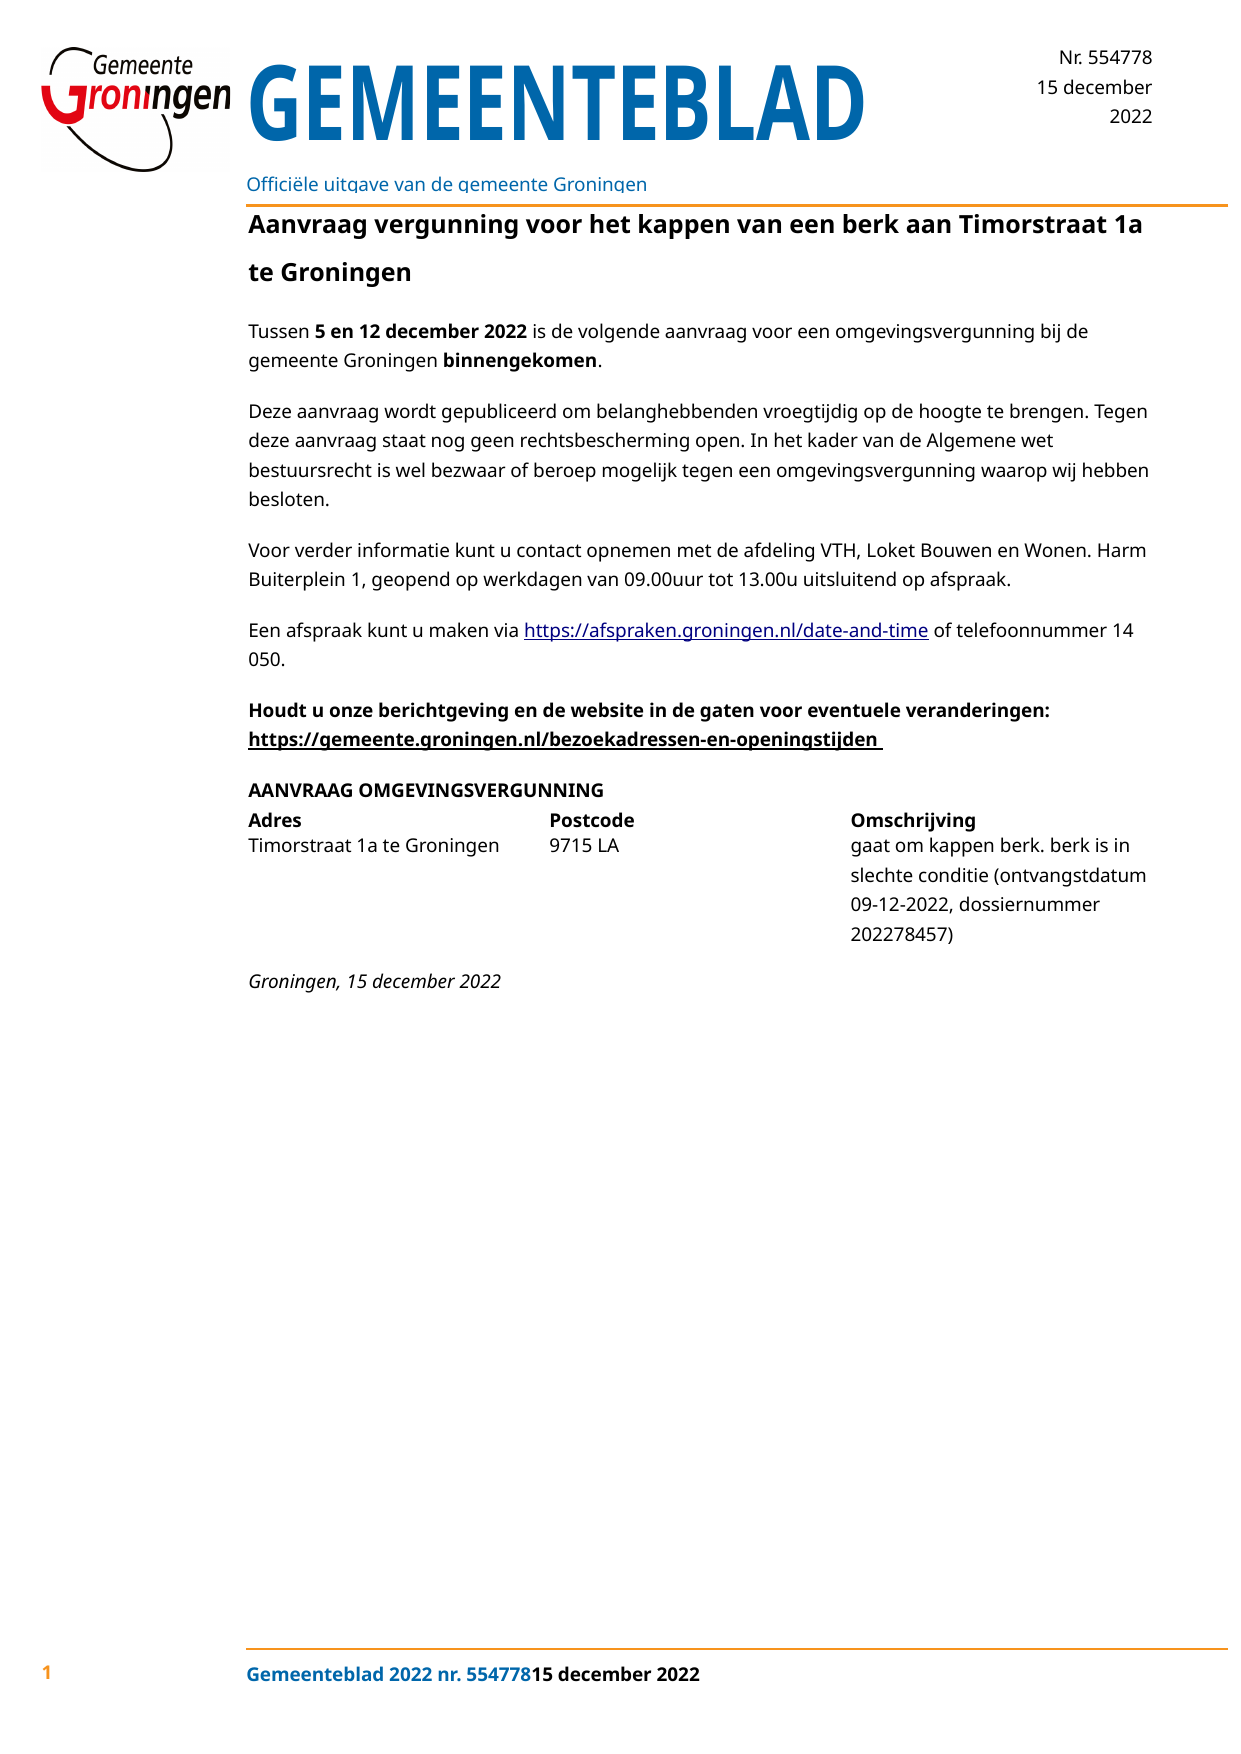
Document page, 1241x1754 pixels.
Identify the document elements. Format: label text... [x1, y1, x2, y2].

table_header Omschrijving [850, 807, 1152, 832]
picture [41, 47, 231, 172]
table_cell 9715 LA [549, 833, 850, 947]
text Groningen, 15 december 2022 [248, 968, 1152, 994]
table_cell Timorstraat 1a te Groningen [248, 833, 549, 947]
text Een afspraak kunt u maken via https://afspraken.groningen.nl/date-and-time of telefoonnummer 14 050. [248, 617, 1152, 672]
text Voor verder informatie kunt u contact opnemen met de afdeling VTH, Loket Bouwen en Wonen. Harm Buiterplein 1, geopend op werkdagen van 09.00uur tot 13.00u uitsluitend op afspraak. [248, 537, 1152, 592]
text Aanvraag vergunning voor het kappen van een berk aan Timorstraat 1a te Groningen [248, 207, 1152, 288]
table_header Postcode [549, 807, 850, 832]
table_header Adres [248, 807, 549, 832]
table_cell gaat om kappen berk. berk is in slechte conditie (ontvangstdatum 09-12-2022, dossiernummer 202278457) [850, 833, 1152, 947]
text Deze aanvraag wordt gepubliceerd om belanghebbenden vroegtijdig op de hoogte te brengen. Tegen deze aanvraag staat nog geen rechtsbescherming open. In het kader van de Algemene wet bestuursrecht is wel bezwaar of beroep mogelijk tegen een omgevingsvergunning waarop wij hebben besloten. [248, 398, 1152, 512]
text Houdt u onze berichtgeving en de website in de gaten voor eventuele veranderingen: https://gemeente.groningen.nl/bezoekadressen-en-openingstijden [248, 697, 1152, 752]
text Tussen 5 en 12 december 2022 is de volgende aanvraag voor een omgevingsvergunning bij de gemeente Groningen binnengekomen. [248, 318, 1152, 373]
text AANVRAAG OMGEVINGSVERGUNNING [248, 777, 1152, 803]
